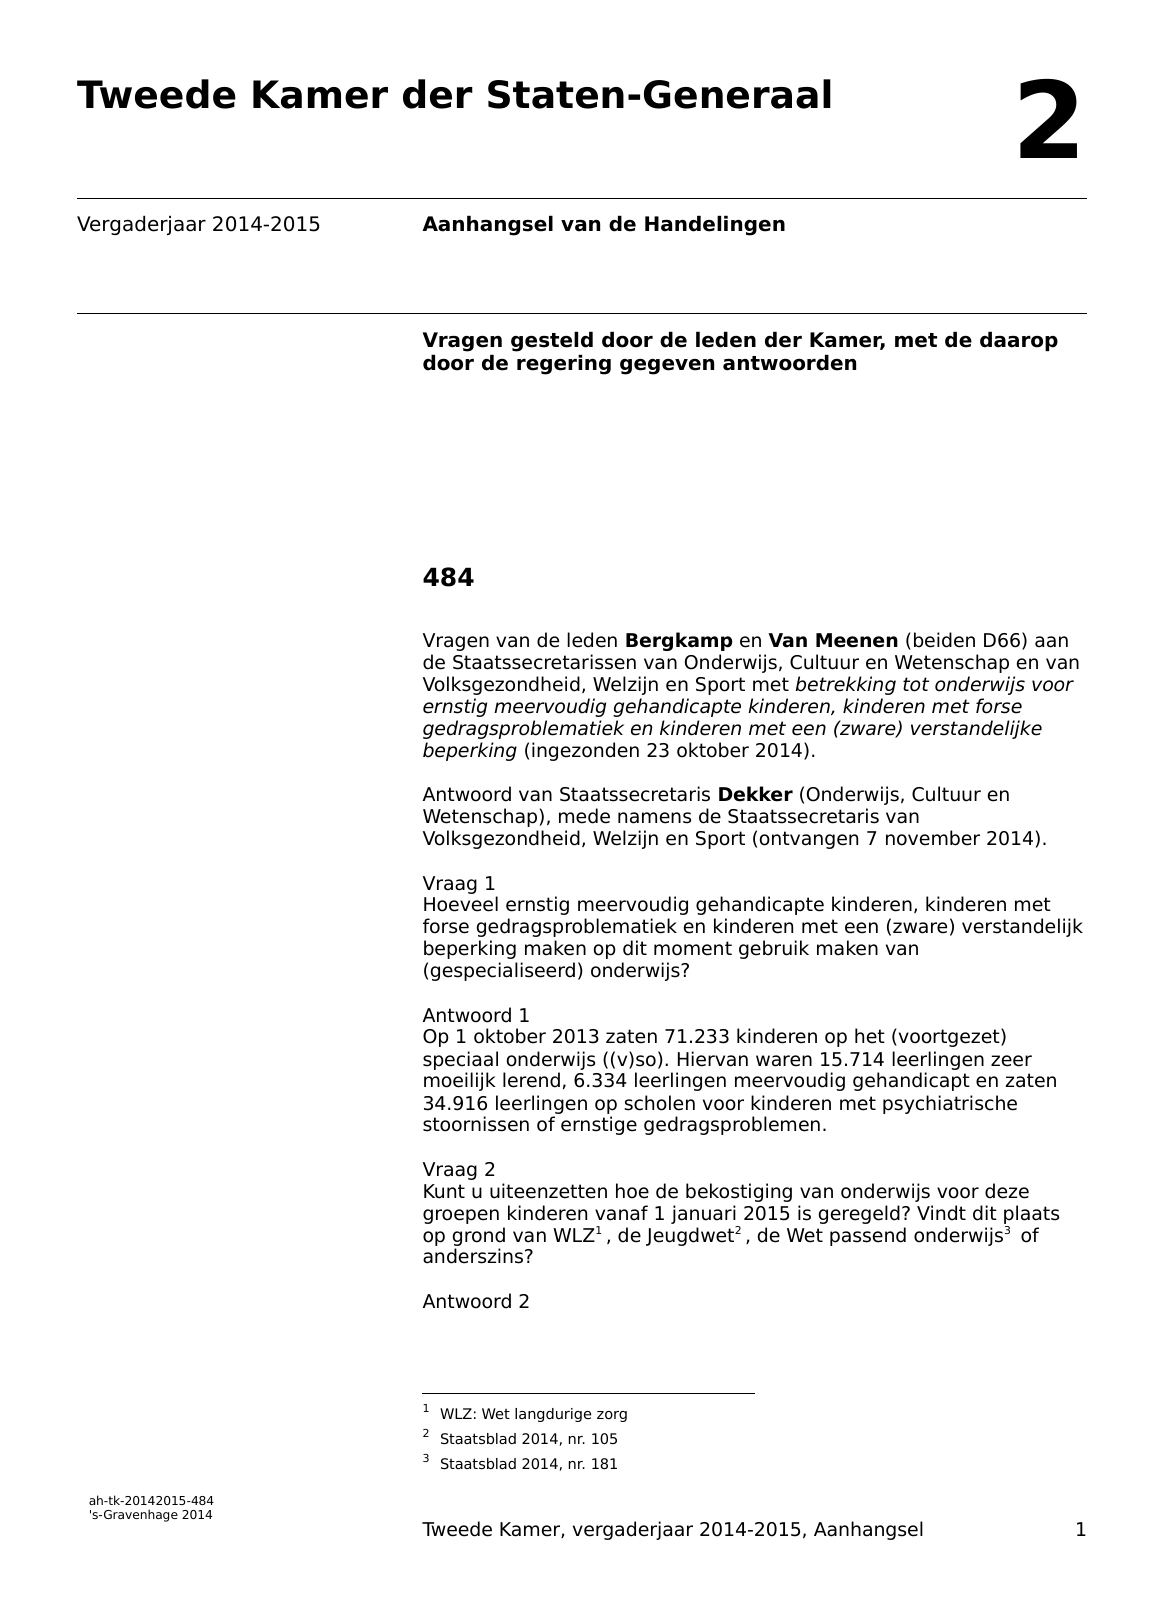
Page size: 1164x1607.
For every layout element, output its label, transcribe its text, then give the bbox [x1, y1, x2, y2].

text Op 1 oktober 2013 zaten 71.233 kinderen op het (voortgezet) speciaal onderwijs ((v)so). Hiervan waren 15.714 leerlingen zeer moeilijk lerend, 6.334 leerlingen meervoudig gehandicapt en zaten 34.916 leerlingen op scholen voor kinderen met psychiatrische stoornissen of ernstige gedragsproblemen. [422, 1026, 1087, 1136]
table_cell Aanhangsel van de Handelingen [422, 199, 1087, 313]
text Vraag 2 [422, 1158, 1087, 1181]
table_header 2 [886, 59, 1087, 198]
text WLZ: Wet langdurige zorg [422, 1402, 1087, 1424]
text Hoeveel ernstig meervoudig gehandicapte kinderen, kinderen met forse gedragsproblematiek en kinderen met een (zware) verstandelijk beperking maken op dit moment gebruik maken van (gespecialiseerd) onderwijs? [422, 894, 1087, 982]
text Staatsblad 2014, nr. 105 [422, 1427, 1087, 1449]
text Antwoord 1 [422, 1004, 1087, 1026]
text Antwoord 2 [422, 1291, 1087, 1313]
table_header Tweede Kamer der Staten-Generaal [77, 59, 886, 198]
text Vragen van de leden Bergkamp en Van Meenen (beiden D66) aan de Staatssecretarissen van Onderwijs, Cultuur en Wetenschap en van Volksgezondheid, Welzijn en Sport met betrekking tot onderwijs voor ernstig meervoudig gehandicapte kinderen, kinderen met forse gedragsproblematiek en kinderen met een (zware) verstandelijke beperking (ingezonden 23 oktober 2014). [422, 630, 1087, 762]
text 484 [422, 563, 1087, 592]
table_cell Vergaderjaar 2014-2015 [77, 199, 422, 313]
table_cell Vragen gesteld door de leden der Kamer, met de daarop door de regering gegeven antwoorden [422, 314, 1087, 375]
text 's-Gravenhage 2014 [88, 1508, 323, 1522]
text Kunt u uiteenzetten hoe de bekostiging van onderwijs voor deze groepen kinderen vanaf 1 januari 2015 is geregeld? Vindt dit plaats op grond van WLZ, de Jeugdwet, de Wet passend onderwijs of anderszins? [422, 1181, 1087, 1268]
table_cell [77, 314, 422, 375]
text Antwoord van Staatssecretaris Dekker (Onderwijs, Cultuur en Wetenschap), mede namens de Staatssecretaris van Volksgezondheid, Welzijn en Sport (ontvangen 7 november 2014). [422, 784, 1087, 850]
text ah-tk-20142015-484 [88, 1494, 323, 1508]
text Staatsblad 2014, nr. 181 [422, 1452, 1087, 1474]
text Vraag 1 [422, 872, 1087, 894]
